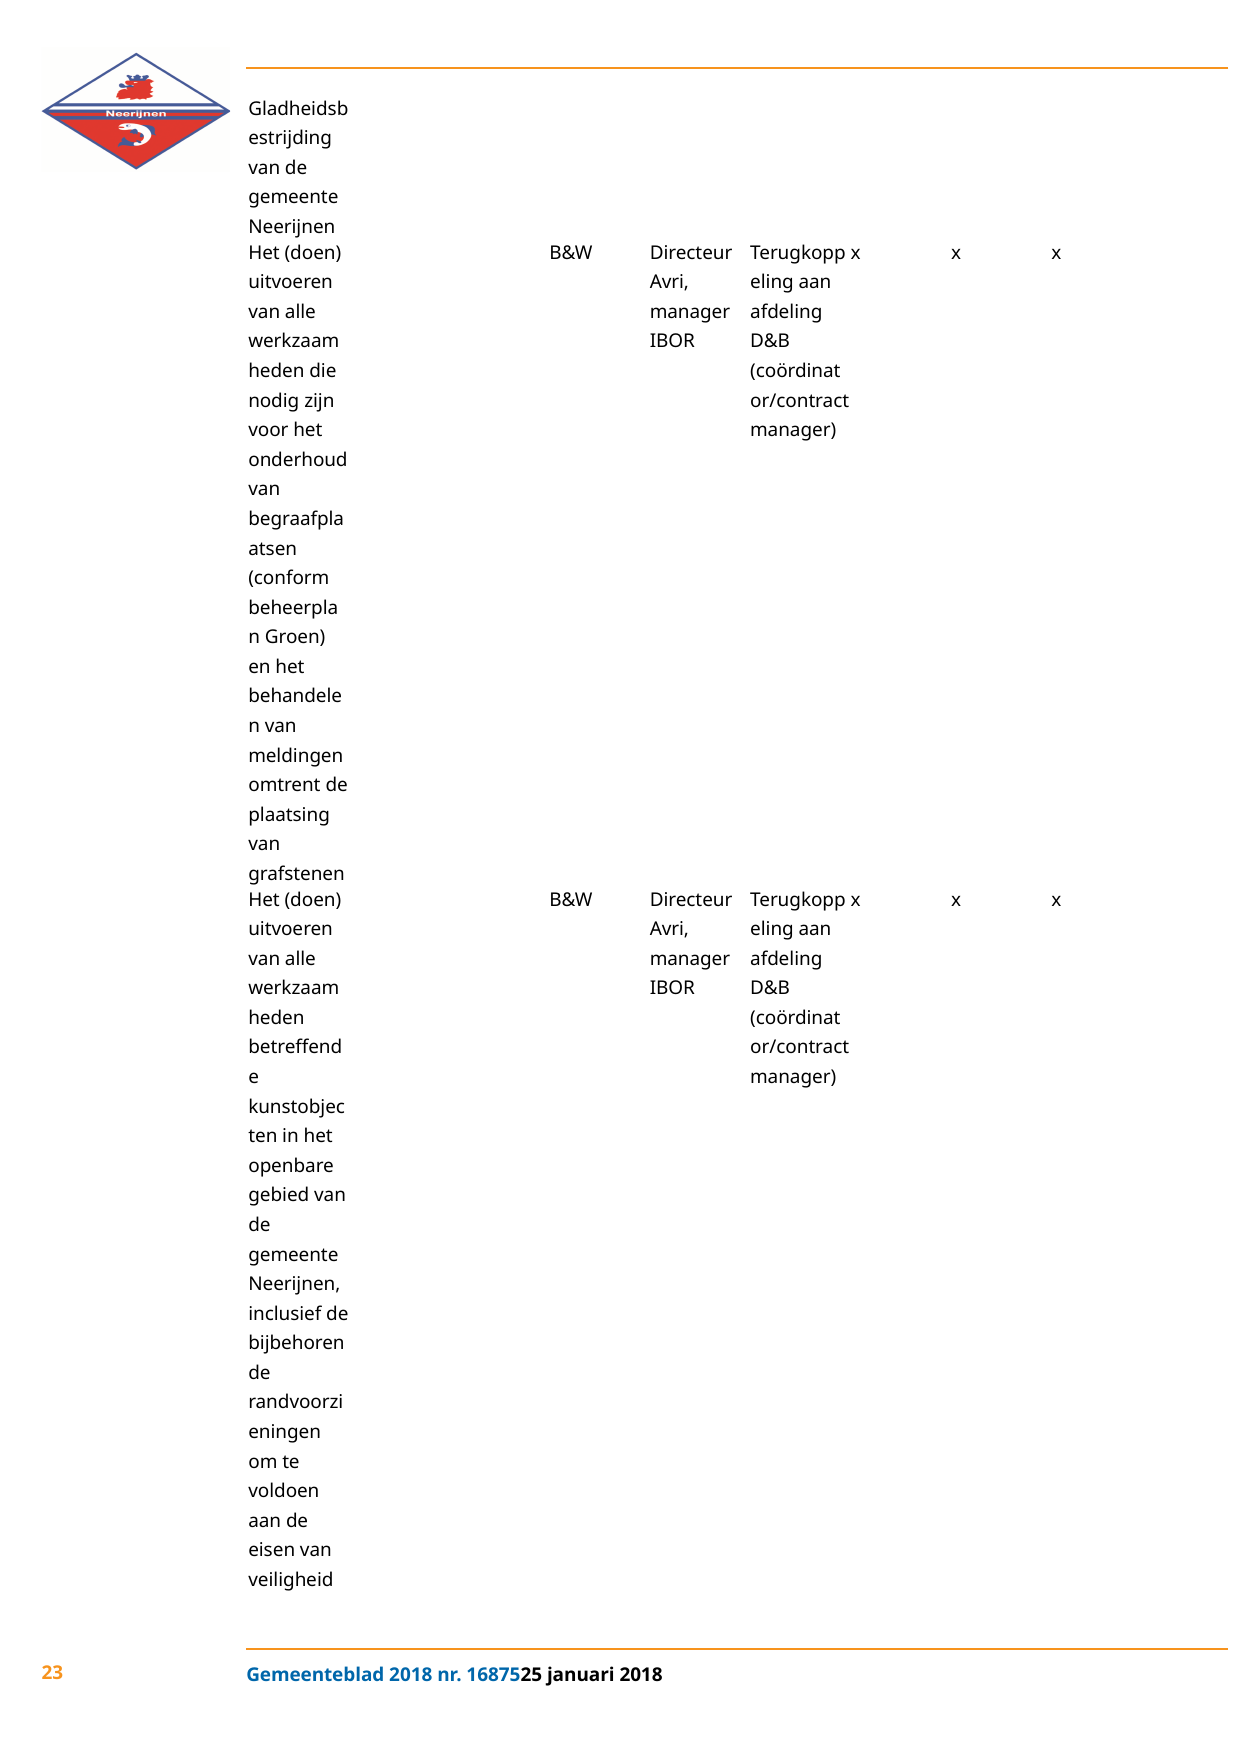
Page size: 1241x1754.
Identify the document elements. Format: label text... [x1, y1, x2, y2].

table_cell Directeur Avri, manager IBOR [650, 239, 750, 886]
table_cell Terugkoppeling aan afdeling D&B (coördinator/contractmanager) [750, 239, 850, 886]
table_cell [650, 95, 750, 239]
table_cell B&W [549, 886, 649, 1592]
table_cell Directeur Avri, manager IBOR [650, 886, 750, 1592]
table_cell x [1051, 239, 1152, 886]
table_cell B&W [549, 239, 649, 886]
table_cell [348, 886, 449, 1592]
table_cell Het (doen) uitvoeren van alle werkzaamheden die nodig zijn voor het onderhoud van begraafplaatsen (conform beheerplan Groen) en het behandelen van meldingen omtrent de plaatsing van grafstenen [248, 239, 348, 886]
table_cell [549, 95, 649, 239]
table_cell [951, 95, 1051, 239]
table_cell x [850, 239, 951, 886]
table_cell Het (doen) uitvoeren van alle werkzaamheden betreffende kunstobjecten in het openbare gebied van de gemeente Neerijnen, inclusief de bijbehorende randvoorzieningen om te voldoen aan de eisen van veiligheid [248, 886, 348, 1592]
table_cell Gladheidsbestrijding van de gemeente Neerijnen [248, 95, 348, 239]
table_cell Terugkoppeling aan afdeling D&B (coördinator/contractmanager) [750, 886, 850, 1592]
table_cell [449, 95, 549, 239]
picture [41, 47, 231, 172]
table_cell [449, 886, 549, 1592]
table_cell x [850, 886, 951, 1592]
table_cell x [951, 239, 1051, 886]
table_cell x [1051, 886, 1152, 1592]
table_cell [449, 239, 549, 886]
table_cell [1051, 95, 1152, 239]
table_cell x [951, 886, 1051, 1592]
table_cell [348, 95, 449, 239]
table_cell [750, 95, 850, 239]
table_cell [348, 239, 449, 886]
table_cell [850, 95, 951, 239]
